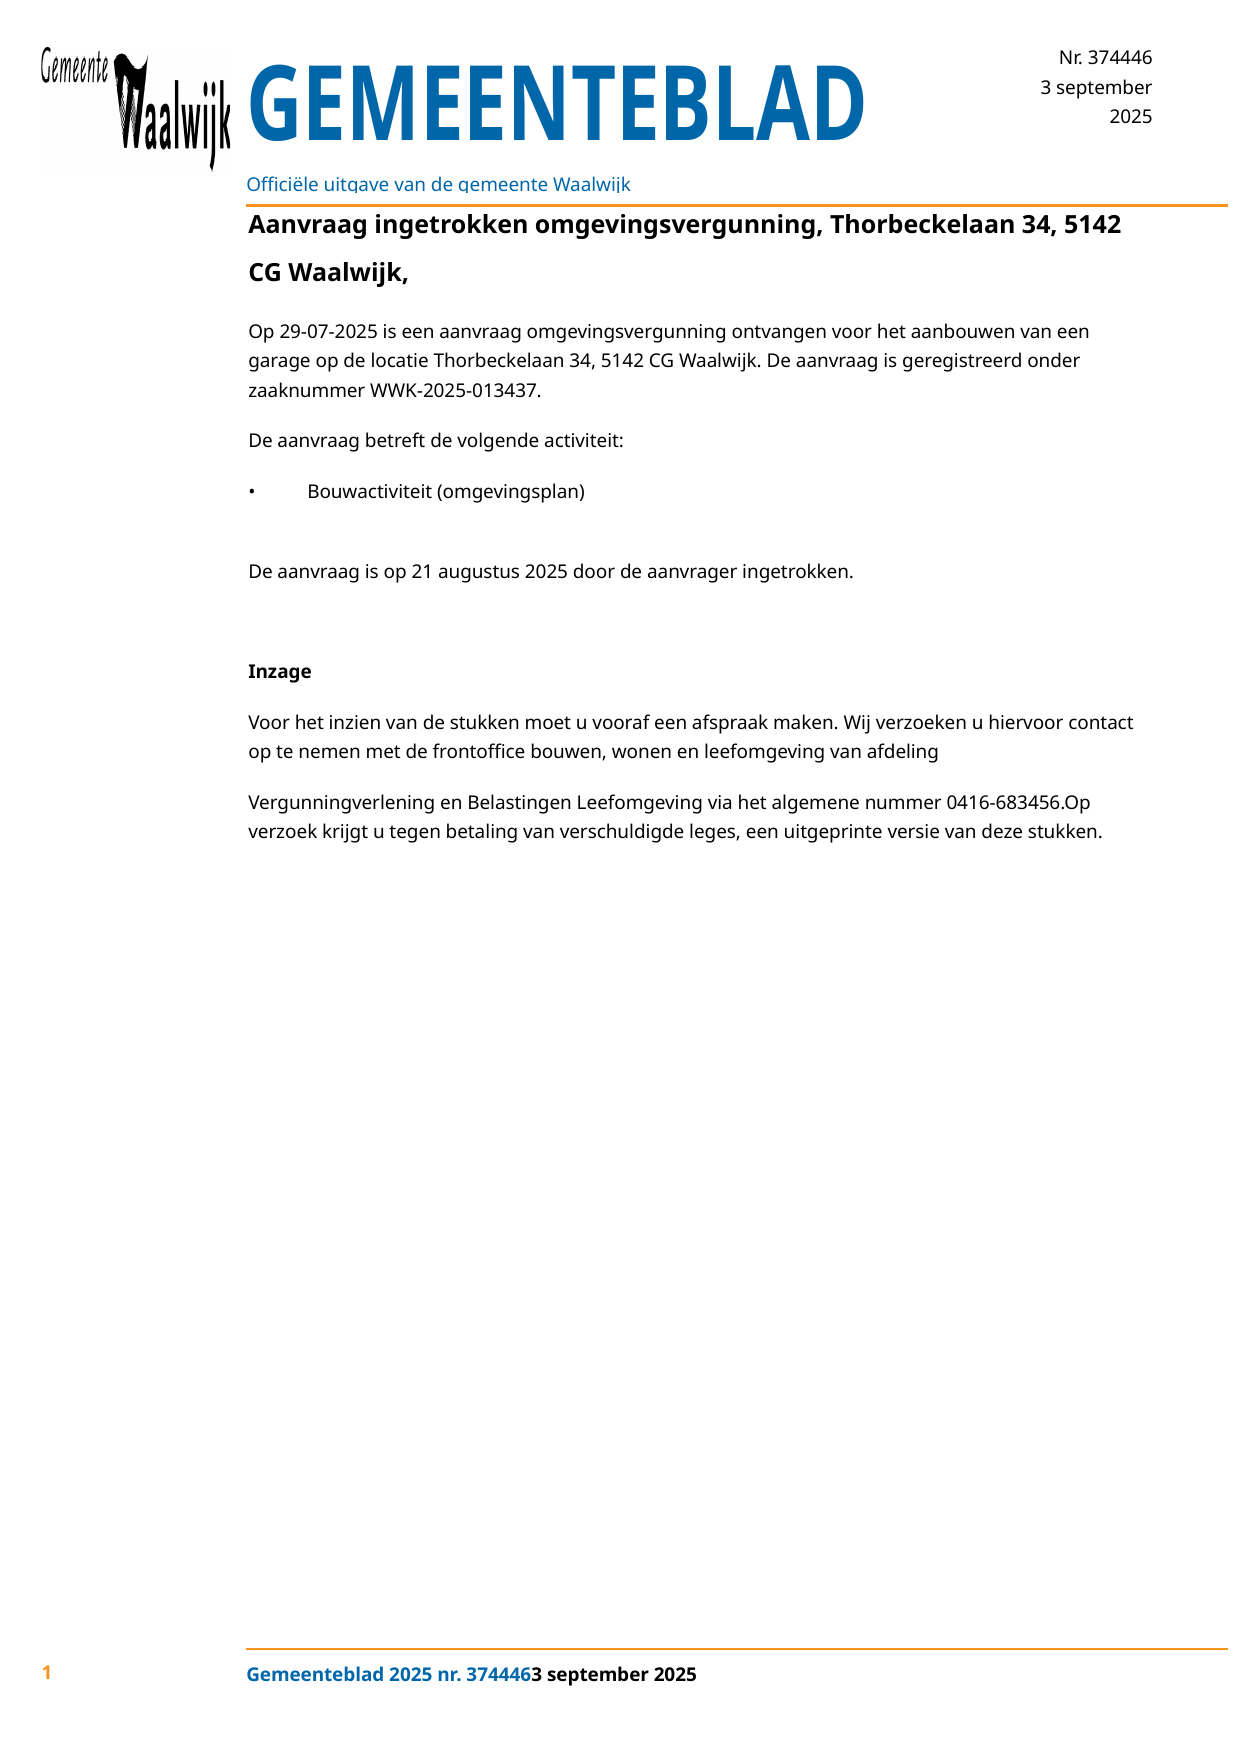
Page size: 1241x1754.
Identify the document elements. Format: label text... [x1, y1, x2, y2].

text Vergunningverlening en Belastingen Leefomgeving via het algemene nummer 0416-683456.Op verzoek krijgt u tegen betaling van verschuldigde leges, een uitgeprinte versie van deze stukken. [248, 789, 1152, 844]
text De aanvraag betreft de volgende activiteit: [248, 427, 1152, 453]
text Voor het inzien van de stukken moet u vooraf een afspraak maken. Wij verzoeken u hiervoor contact op te nemen met de frontoffice bouwen, wonen en leefomgeving van afdeling [248, 709, 1152, 764]
picture [41, 47, 231, 172]
text Op 29-07-2025 is een aanvraag omgevingsvergunning ontvangen voor het aanbouwen van een garage op de locatie Thorbeckelaan 34, 5142 CG Waalwijk. De aanvraag is geregistreerd onder zaaknummer WWK-2025-013437. [248, 318, 1152, 403]
list Bouwactiviteit (omgevingsplan) [248, 478, 1152, 504]
text Aanvraag ingetrokken omgevingsvergunning, Thorbeckelaan 34, 5142 CG Waalwijk, [248, 207, 1152, 288]
text De aanvraag is op 21 augustus 2025 door de aanvrager ingetrokken. [248, 558, 1152, 584]
text Inzage [248, 659, 1152, 684]
